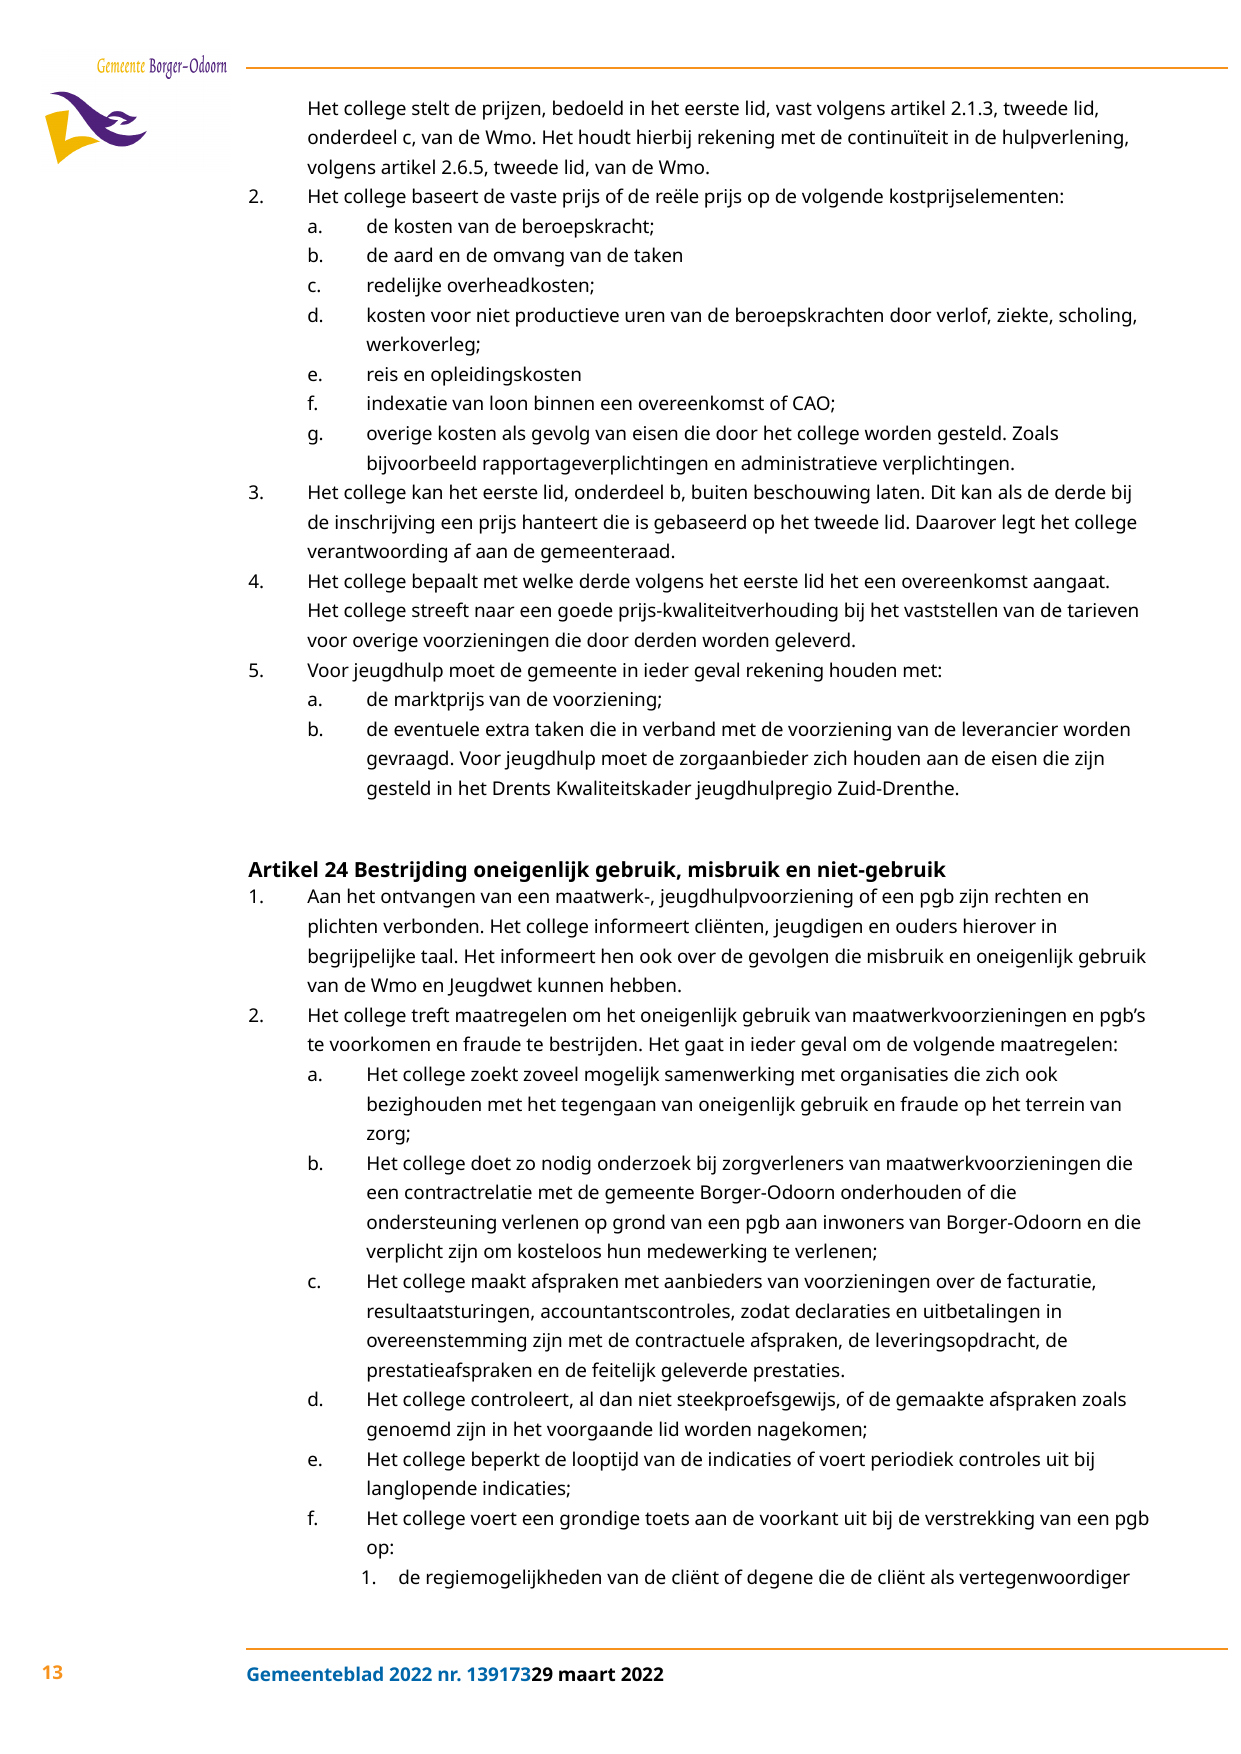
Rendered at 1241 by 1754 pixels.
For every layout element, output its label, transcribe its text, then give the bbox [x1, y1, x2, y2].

list de regiemogelijkheden van de cliënt of degene die de cliënt als vertegenwoordiger [361, 1564, 1152, 1590]
list Het college voert een grondige toets aan de voorkant uit bij de verstrekking van een pgb op: [307, 1505, 1152, 1560]
list indexatie van loon binnen een overeenkomst of CAO; [307, 391, 1152, 416]
list Aan het ontvangen van een maatwerk-, jeugdhulpvoorziening of een pgb zijn rechten en plichten verbonden. Het college informeert cliënten, jeugdigen en ouders hierover in begrijpelijke taal. Het informeert hen ook over de gevolgen die misbruik en oneigenlijk gebruik van de Wmo en Jeugdwet kunnen hebben. [248, 884, 1152, 998]
list Het college controleert, al dan niet steekproefsgewijs, of de gemaakte afspraken zoals genoemd zijn in het voorgaande lid worden nagekomen; [307, 1387, 1152, 1442]
list de eventuele extra taken die in verband met de voorziening van de leverancier worden gevraagd. Voor jeugdhulp moet de zorgaanbieder zich houden aan de eisen die zijn gesteld in het Drents Kwaliteitskader jeugdhulpregio Zuid-Drenthe. [307, 716, 1152, 801]
list Het college bepaalt met welke derde volgens het eerste lid het een overeenkomst aangaat. [248, 568, 1152, 594]
picture [41, 47, 231, 172]
list Het college zoekt zoveel mogelijk samenwerking met organisaties die zich ook bezighouden met het tegengaan van oneigenlijk gebruik en fraude op het terrein van zorg; [307, 1061, 1152, 1146]
list Het college treft maatregelen om het oneigenlijk gebruik van maatwerkvoorzieningen en pgb’s te voorkomen en fraude te bestrijden. Het gaat in ieder geval om de volgende maatregelen: [248, 1002, 1152, 1057]
list Voor jeugdhulp moet de gemeente in ieder geval rekening houden met: [248, 657, 1152, 683]
list redelijke overheadkosten; [307, 272, 1152, 298]
list Het college maakt afspraken met aanbieders van voorzieningen over de facturatie, resultaatsturingen, accountantscontroles, zodat declaraties en uitbetalingen in overeenstemming zijn met de contractuele afspraken, de leveringsopdracht, de prestatieafspraken en de feitelijk geleverde prestaties. [307, 1268, 1152, 1383]
list Het college beperkt de looptijd van de indicaties of voert periodiek controles uit bij langlopende indicaties; [307, 1446, 1152, 1501]
list de marktprijs van de voorziening; [307, 686, 1152, 712]
list kosten voor niet productieve uren van de beroepskrachten door verlof, ziekte, scholing, werkoverleg; [307, 302, 1152, 357]
list de aard en de omvang van de taken [307, 243, 1152, 268]
list overige kosten als gevolg van eisen die door het college worden gesteld. Zoals bijvoorbeeld rapportageverplichtingen en administratieve verplichtingen. [307, 420, 1152, 476]
list Het college doet zo nodig onderzoek bij zorgverleners van maatwerkvoorzieningen die een contractrelatie met de gemeente Borger-Odoorn onderhouden of die ondersteuning verlenen op grond van een pgb aan inwoners van Borger-Odoorn en die verplicht zijn om kosteloos hun medewerking te verlenen; [307, 1150, 1152, 1264]
list Het college baseert de vaste prijs of de reële prijs op de volgende kostprijselementen: [248, 183, 1152, 209]
list Het college streeft naar een goede prijs-kwaliteitverhouding bij het vaststellen van de tarieven voor overige voorzieningen die door derden worden geleverd. [248, 598, 1152, 653]
list Het college stelt de prijzen, bedoeld in het eerste lid, vast volgens artikel 2.1.3, tweede lid, onderdeel c, van de Wmo. Het houdt hierbij rekening met de continuïteit in de hulpverlening, volgens artikel 2.6.5, tweede lid, van de Wmo. [248, 95, 1152, 180]
list reis en opleidingskosten [307, 361, 1152, 387]
list de kosten van de beroepskracht; [307, 213, 1152, 239]
list Het college kan het eerste lid, onderdeel b, buiten beschouwing laten. Dit kan als de derde bij de inschrijving een prijs hanteert die is gebaseerd op het tweede lid. Daarover legt het college verantwoording af aan de gemeenteraad. [248, 479, 1152, 564]
text Artikel 24 Bestrijding oneigenlijk gebruik, misbruik en niet-gebruik [248, 855, 1152, 884]
